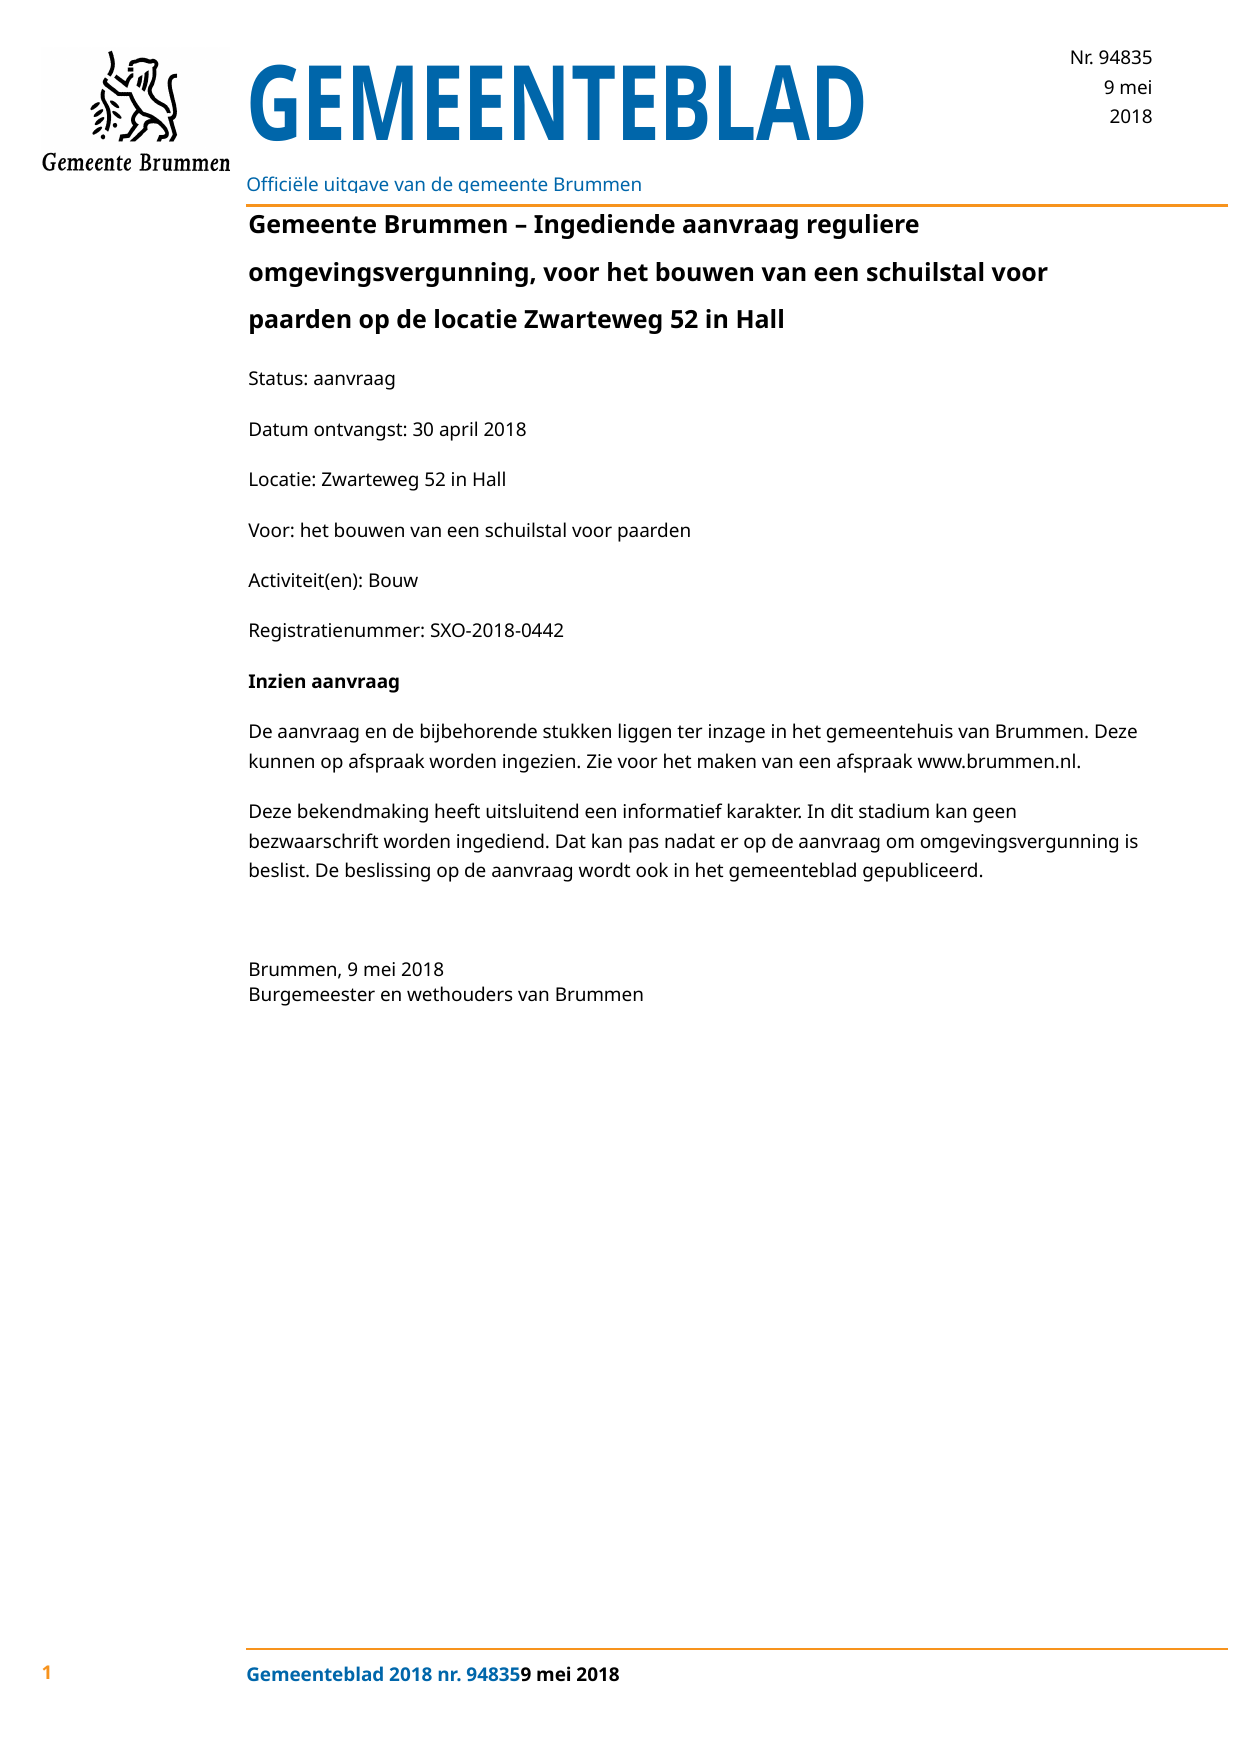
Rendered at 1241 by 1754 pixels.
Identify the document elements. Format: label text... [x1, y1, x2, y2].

text Burgemeester en wethouders van Brummen [248, 982, 1152, 1007]
text Gemeente Brummen – Ingediende aanvraag reguliere omgevingsvergunning, voor het bouwen van een schuilstal voor paarden op de locatie Zwarteweg 52 in Hall [248, 207, 1152, 336]
text Registratienummer: SXO-2018-0442 [248, 618, 1152, 643]
picture [41, 47, 231, 172]
text Brummen, 9 mei 2018 [248, 956, 1152, 982]
text Locatie: Zwarteweg 52 in Hall [248, 466, 1152, 492]
text De aanvraag en de bijbehorende stukken liggen ter inzage in het gemeentehuis van Brummen. Deze kunnen op afspraak worden ingezien. Zie voor het maken van een afspraak www.brummen.nl. [248, 718, 1152, 774]
text Inzien aanvraag [248, 668, 1152, 694]
text Status: aanvraag [248, 366, 1152, 391]
text Voor: het bouwen van een schuilstal voor paarden [248, 517, 1152, 542]
text Datum ontvangst: 30 april 2018 [248, 416, 1152, 442]
text Deze bekendmaking heeft uitsluitend een informatief karakter. In dit stadium kan geen bezwaarschrift worden ingediend. Dat kan pas nadat er op de aanvraag om omgevingsvergunning is beslist. De beslissing op de aanvraag wordt ook in het gemeenteblad gepubliceerd. [248, 798, 1152, 883]
text Activiteit(en): Bouw [248, 567, 1152, 593]
